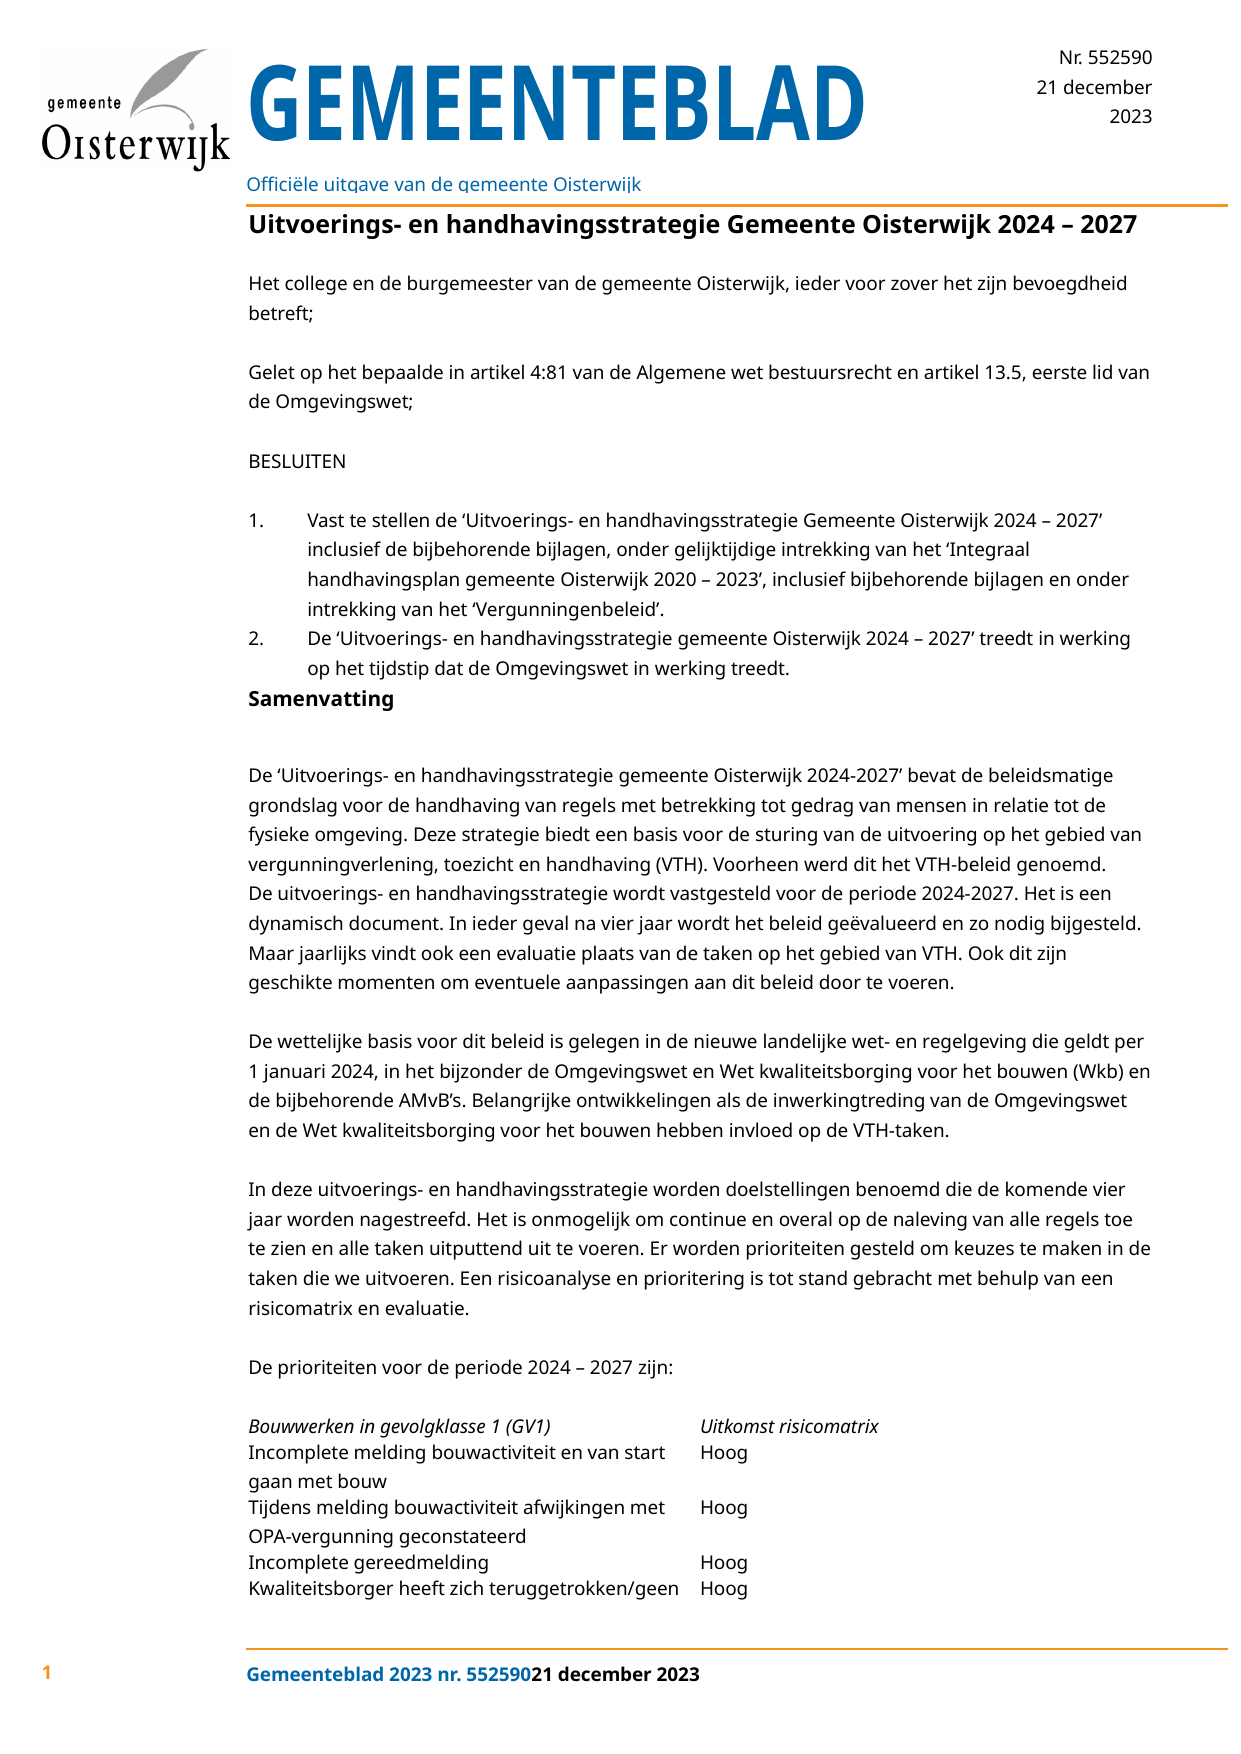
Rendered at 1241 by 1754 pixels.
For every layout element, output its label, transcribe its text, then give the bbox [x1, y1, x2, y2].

text De ‘Uitvoerings- en handhavingsstrategie gemeente Oisterwijk 2024-2027’ bevat de beleidsmatige grondslag voor de handhaving van regels met betrekking tot gedrag van mensen in relatie tot de fysieke omgeving. Deze strategie biedt een basis voor de sturing van de uitvoering op het gebied van vergunningverlening, toezicht en handhaving (VTH). Voorheen werd dit het VTH-beleid genoemd. [248, 762, 1152, 877]
table_cell Kwaliteitsborger heeft zich teruggetrokken/geen [248, 1575, 700, 1601]
list De ‘Uitvoerings- en handhavingsstrategie gemeente Oisterwijk 2024 – 2027’ treedt in werking op het tijdstip dat de Omgevingswet in werking treedt. [248, 625, 1152, 681]
table_cell Incomplete melding bouwactiviteit en van start gaan met bouw [248, 1439, 700, 1494]
table_header Uitkomst risicomatrix [700, 1413, 1152, 1439]
list Vast te stellen de ‘Uitvoerings- en handhavingsstrategie Gemeente Oisterwijk 2024 – 2027’ inclusief de bijbehorende bijlagen, onder gelijktijdige intrekking van het ‘Integraal handhavingsplan gemeente Oisterwijk 2020 – 2023’, inclusief bijbehorende bijlagen en onder intrekking van het ‘Vergunningenbeleid’. [248, 507, 1152, 621]
text BESLUITEN [248, 448, 1152, 473]
table_cell Hoog [700, 1575, 1152, 1601]
table_cell Hoog [700, 1439, 1152, 1494]
text Gelet op het bepaalde in artikel 4:81 van de Algemene wet bestuursrecht en artikel 13.5, eerste lid van de Omgevingswet; [248, 359, 1152, 414]
table_header Bouwwerken in gevolgklasse 1 (GV1) [248, 1413, 700, 1439]
text Samenvatting [248, 684, 1152, 713]
text Het college en de burgemeester van de gemeente Oisterwijk, ieder voor zover het zijn bevoegdheid betreft; [248, 270, 1152, 326]
table_cell Tijdens melding bouwactiviteit afwijkingen met OPA-vergunning geconstateerd [248, 1494, 700, 1549]
text De uitvoerings- en handhavingsstrategie wordt vastgesteld voor de periode 2024-2027. Het is een dynamisch document. In ieder geval na vier jaar wordt het beleid geëvalueerd en zo nodig bijgesteld. Maar jaarlijks vindt ook een evaluatie plaats van de taken op het gebied van VTH. Ook dit zijn geschikte momenten om eventuele aanpassingen aan dit beleid door te voeren. [248, 881, 1152, 995]
picture [41, 47, 231, 172]
text In deze uitvoerings- en handhavingsstrategie worden doelstellingen benoemd die de komende vier jaar worden nagestreefd. Het is onmogelijk om continue en overal op de naleving van alle regels toe te zien en alle taken uitputtend uit te voeren. Er worden prioriteiten gesteld om keuzes te maken in de taken die we uitvoeren. Een risicoanalyse en prioritering is tot stand gebracht met behulp van een risicomatrix en evaluatie. [248, 1176, 1152, 1320]
table_cell Hoog [700, 1550, 1152, 1575]
text De wettelijke basis voor dit beleid is gelegen in de nieuwe landelijke wet- en regelgeving die geldt per 1 januari 2024, in het bijzonder de Omgevingswet en Wet kwaliteitsborging voor het bouwen (Wkb) en de bijbehorende AMvB’s. Belangrijke ontwikkelingen als de inwerkingtreding van de Omgevingswet en de Wet kwaliteitsborging voor het bouwen hebben invloed op de VTH-taken. [248, 1028, 1152, 1143]
text Uitvoerings- en handhavingsstrategie Gemeente Oisterwijk 2024 – 2027 [248, 207, 1152, 241]
table_cell Incomplete gereedmelding [248, 1550, 700, 1575]
text De prioriteiten voor de periode 2024 – 2027 zijn: [248, 1354, 1152, 1379]
table_cell Hoog [700, 1494, 1152, 1549]
